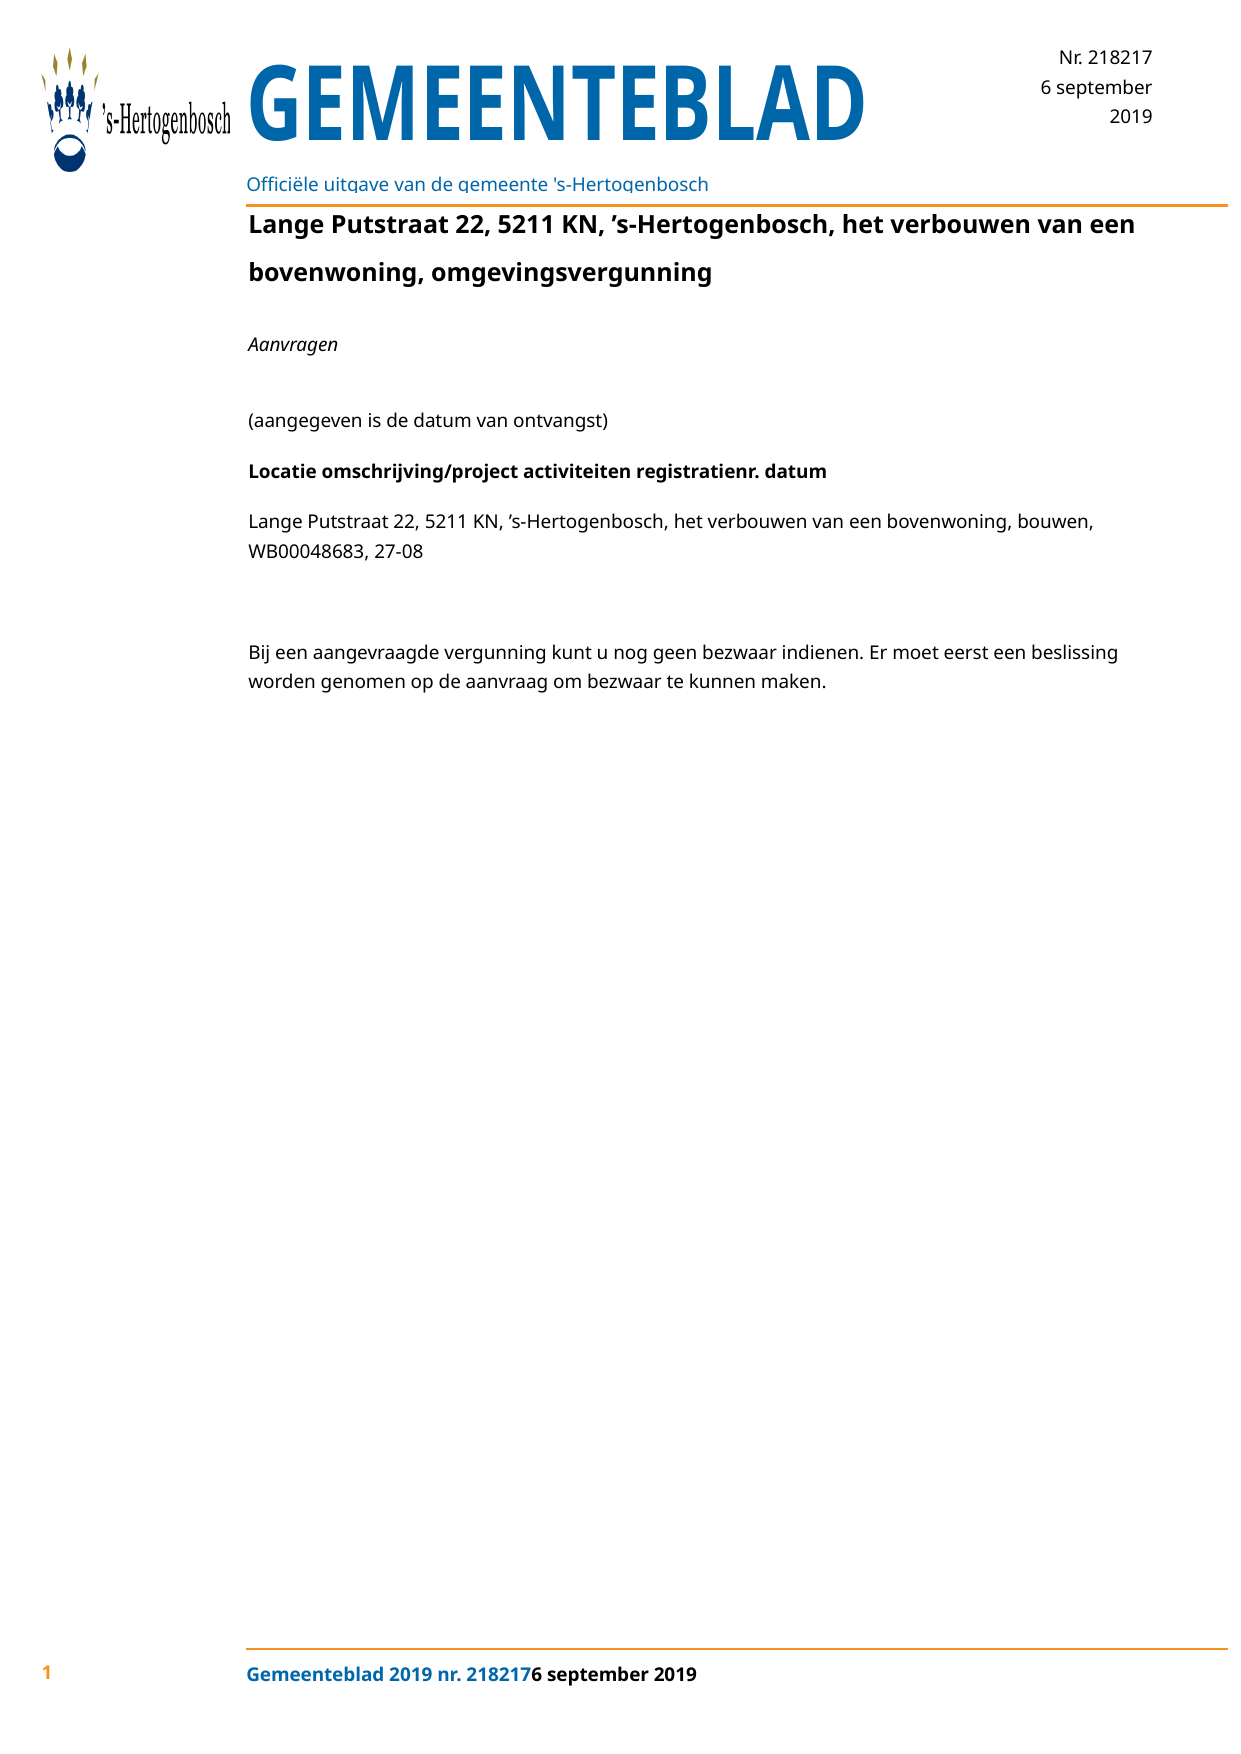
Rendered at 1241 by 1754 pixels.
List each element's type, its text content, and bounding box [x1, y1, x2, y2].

text Bij een aangevraagde vergunning kunt u nog geen bezwaar indienen. Er moet eerst een beslissing worden genomen op de aanvraag om bezwaar te kunnen maken. [248, 639, 1152, 694]
text Lange Putstraat 22, 5211 KN, ’s-Hertogenbosch, het verbouwen van een bovenwoning, omgevingsvergunning [248, 207, 1152, 288]
text Lange Putstraat 22, 5211 KN, ’s-Hertogenbosch, het verbouwen van een bovenwoning, bouwen, WB00048683, 27-08 [248, 508, 1152, 564]
picture [41, 47, 231, 172]
text Aanvragen [248, 331, 1152, 357]
text (aangegeven is de datum van ontvangst) [248, 408, 1152, 433]
text Locatie omschrijving/project activiteiten registratienr. datum [248, 458, 1152, 484]
